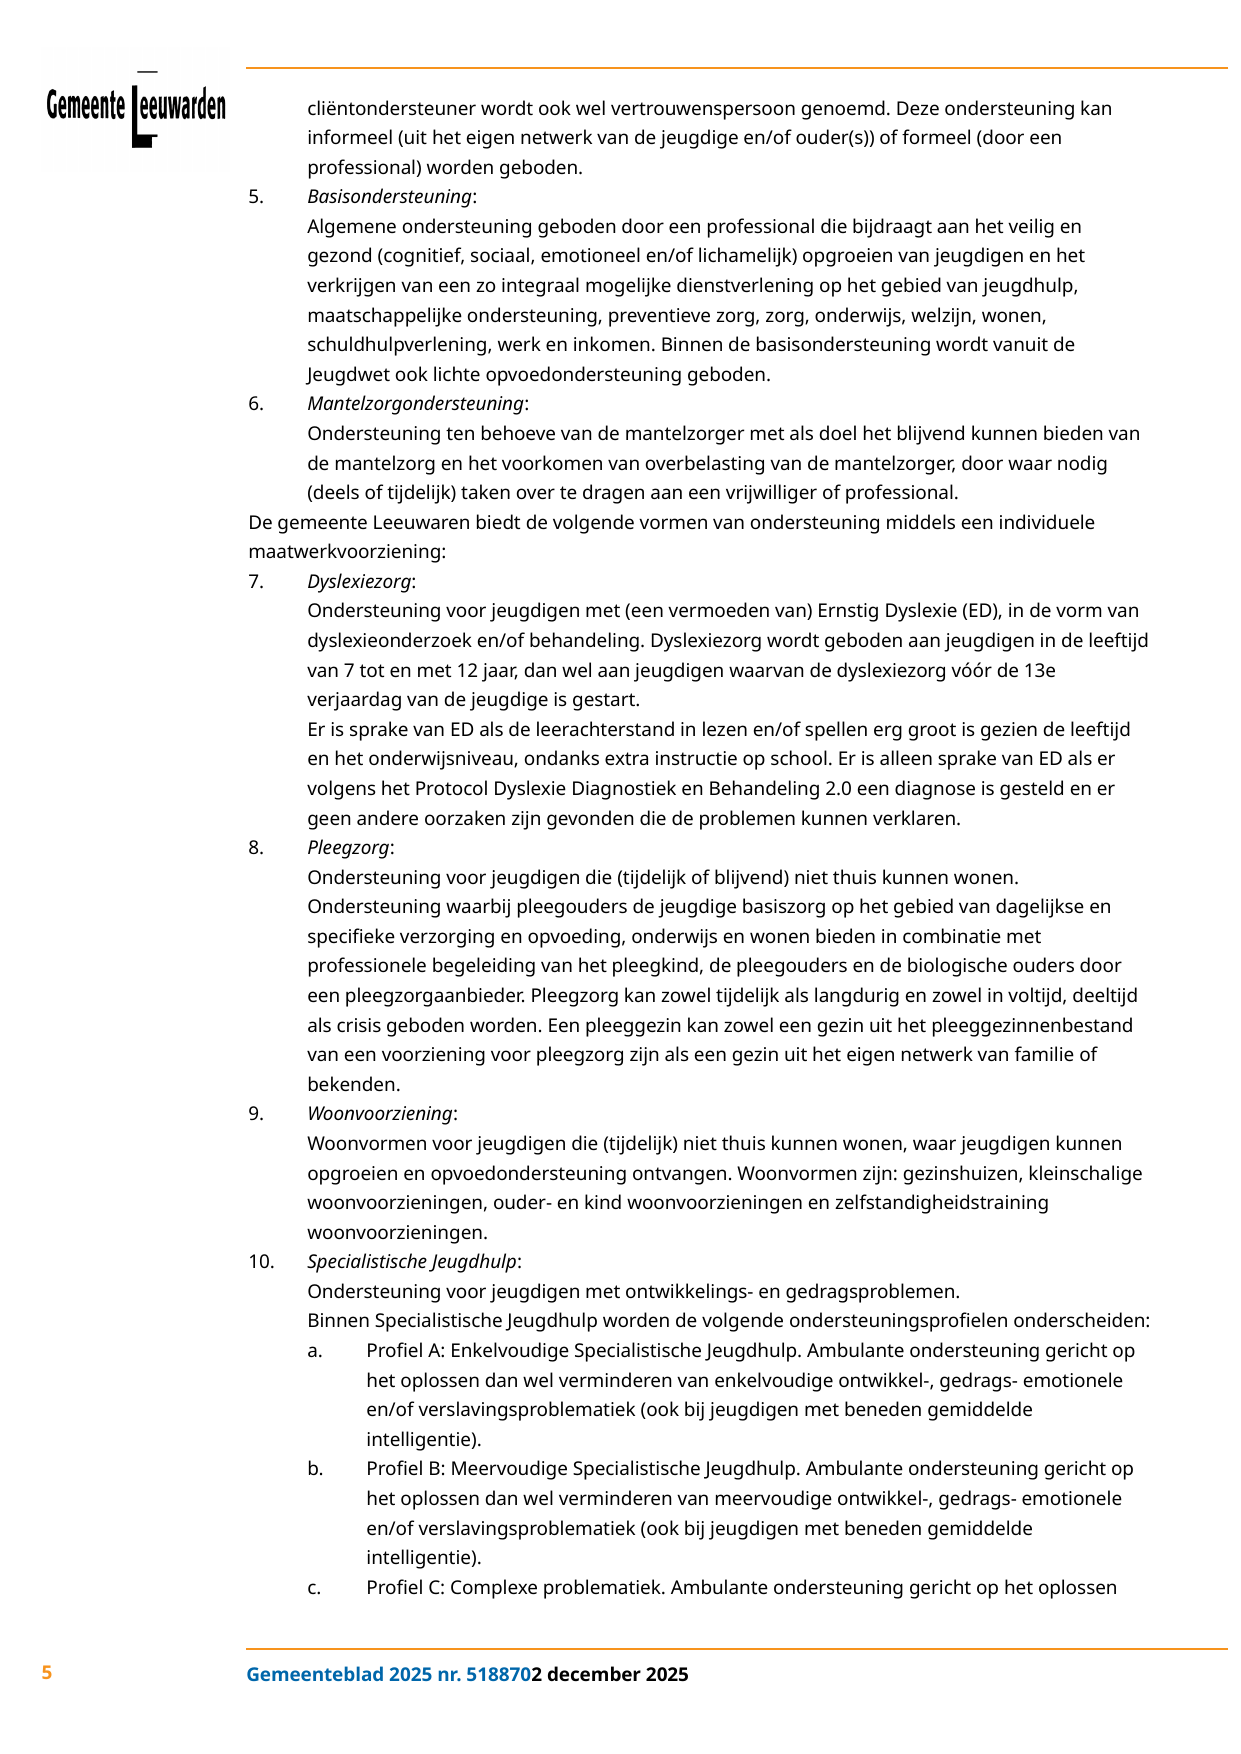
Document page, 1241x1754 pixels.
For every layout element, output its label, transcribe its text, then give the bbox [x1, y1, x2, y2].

list cliëntondersteuner wordt ook wel vertrouwenspersoon genoemd. Deze ondersteuning kan informeel (uit het eigen netwerk van de jeugdige en/of ouder(s)) of formeel (door een professional) worden geboden. [248, 95, 1152, 180]
list Ondersteuning voor jeugdigen met (een vermoeden van) Ernstig Dyslexie (ED), in de vorm van dyslexieonderzoek en/of behandeling. Dyslexiezorg wordt geboden aan jeugdigen in de leeftijd van 7 tot en met 12 jaar, dan wel aan jeugdigen waarvan de dyslexiezorg vóór de 13e verjaardag van de jeugdige is gestart. [248, 598, 1152, 712]
list Dyslexiezorg: [248, 568, 1152, 594]
list Profiel C: Complexe problematiek. Ambulante ondersteuning gericht op het oplossen [307, 1574, 1152, 1600]
text De gemeente Leeuwaren biedt de volgende vormen van ondersteuning middels een individuele maatwerkvoorziening: [248, 509, 1152, 564]
list Woonvoorziening: [248, 1101, 1152, 1126]
list Binnen Specialistische Jeugdhulp worden de volgende ondersteuningsprofielen onderscheiden: [248, 1308, 1152, 1333]
list Profiel A: Enkelvoudige Specialistische Jeugdhulp. Ambulante ondersteuning gericht op het oplossen dan wel verminderen van enkelvoudige ontwikkel-, gedrags- emotionele en/of verslavingsproblematiek (ook bij jeugdigen met beneden gemiddelde intelligentie). [307, 1337, 1152, 1452]
list Er is sprake van ED als de leerachterstand in lezen en/of spellen erg groot is gezien de leeftijd en het onderwijsniveau, ondanks extra instructie op school. Er is alleen sprake van ED als er volgens het Protocol Dyslexie Diagnostiek en Behandeling 2.0 een diagnose is gesteld en er geen andere oorzaken zijn gevonden die de problemen kunnen verklaren. [248, 716, 1152, 831]
list Specialistische Jeugdhulp: [248, 1248, 1152, 1274]
list Woonvormen voor jeugdigen die (tijdelijk) niet thuis kunnen wonen, waar jeugdigen kunnen opgroeien en opvoedondersteuning ontvangen. Woonvormen zijn: gezinshuizen, kleinschalige woonvoorzieningen, ouder- en kind woonvoorzieningen en zelfstandigheidstraining woonvoorzieningen. [248, 1130, 1152, 1245]
list Mantelzorgondersteuning: [248, 391, 1152, 416]
list Algemene ondersteuning geboden door een professional die bijdraagt aan het veilig en gezond (cognitief, sociaal, emotioneel en/of lichamelijk) opgroeien van jeugdigen en het verkrijgen van een zo integraal mogelijke dienstverlening op het gebied van jeugdhulp, maatschappelijke ondersteuning, preventieve zorg, zorg, onderwijs, welzijn, wonen, schuldhulpverlening, werk en inkomen. Binnen de basisondersteuning wordt vanuit de Jeugdwet ook lichte opvoedondersteuning geboden. [248, 213, 1152, 387]
list Ondersteuning voor jeugdigen die (tijdelijk of blijvend) niet thuis kunnen wonen. Ondersteuning waarbij pleegouders de jeugdige basiszorg op het gebied van dagelijkse en specifieke verzorging en opvoeding, onderwijs en wonen bieden in combinatie met professionele begeleiding van het pleegkind, de pleegouders en de biologische ouders door een pleegzorgaanbieder. Pleegzorg kan zowel tijdelijk als langdurig en zowel in voltijd, deeltijd als crisis geboden worden. Een pleeggezin kan zowel een gezin uit het pleeggezinnenbestand van een voorziening voor pleegzorg zijn als een gezin uit het eigen netwerk van familie of bekenden. [248, 864, 1152, 1097]
list Ondersteuning ten behoeve van de mantelzorger met als doel het blijvend kunnen bieden van de mantelzorg en het voorkomen van overbelasting van de mantelzorger, door waar nodig (deels of tijdelijk) taken over te dragen aan een vrijwilliger of professional. [248, 420, 1152, 505]
picture [41, 47, 231, 172]
list Basisondersteuning: [248, 183, 1152, 209]
list Ondersteuning voor jeugdigen met ontwikkelings- en gedragsproblemen. [248, 1278, 1152, 1304]
list Pleegzorg: [248, 834, 1152, 860]
list Profiel B: Meervoudige Specialistische Jeugdhulp. Ambulante ondersteuning gericht op het oplossen dan wel verminderen van meervoudige ontwikkel-, gedrags- emotionele en/of verslavingsproblematiek (ook bij jeugdigen met beneden gemiddelde intelligentie). [307, 1456, 1152, 1570]
